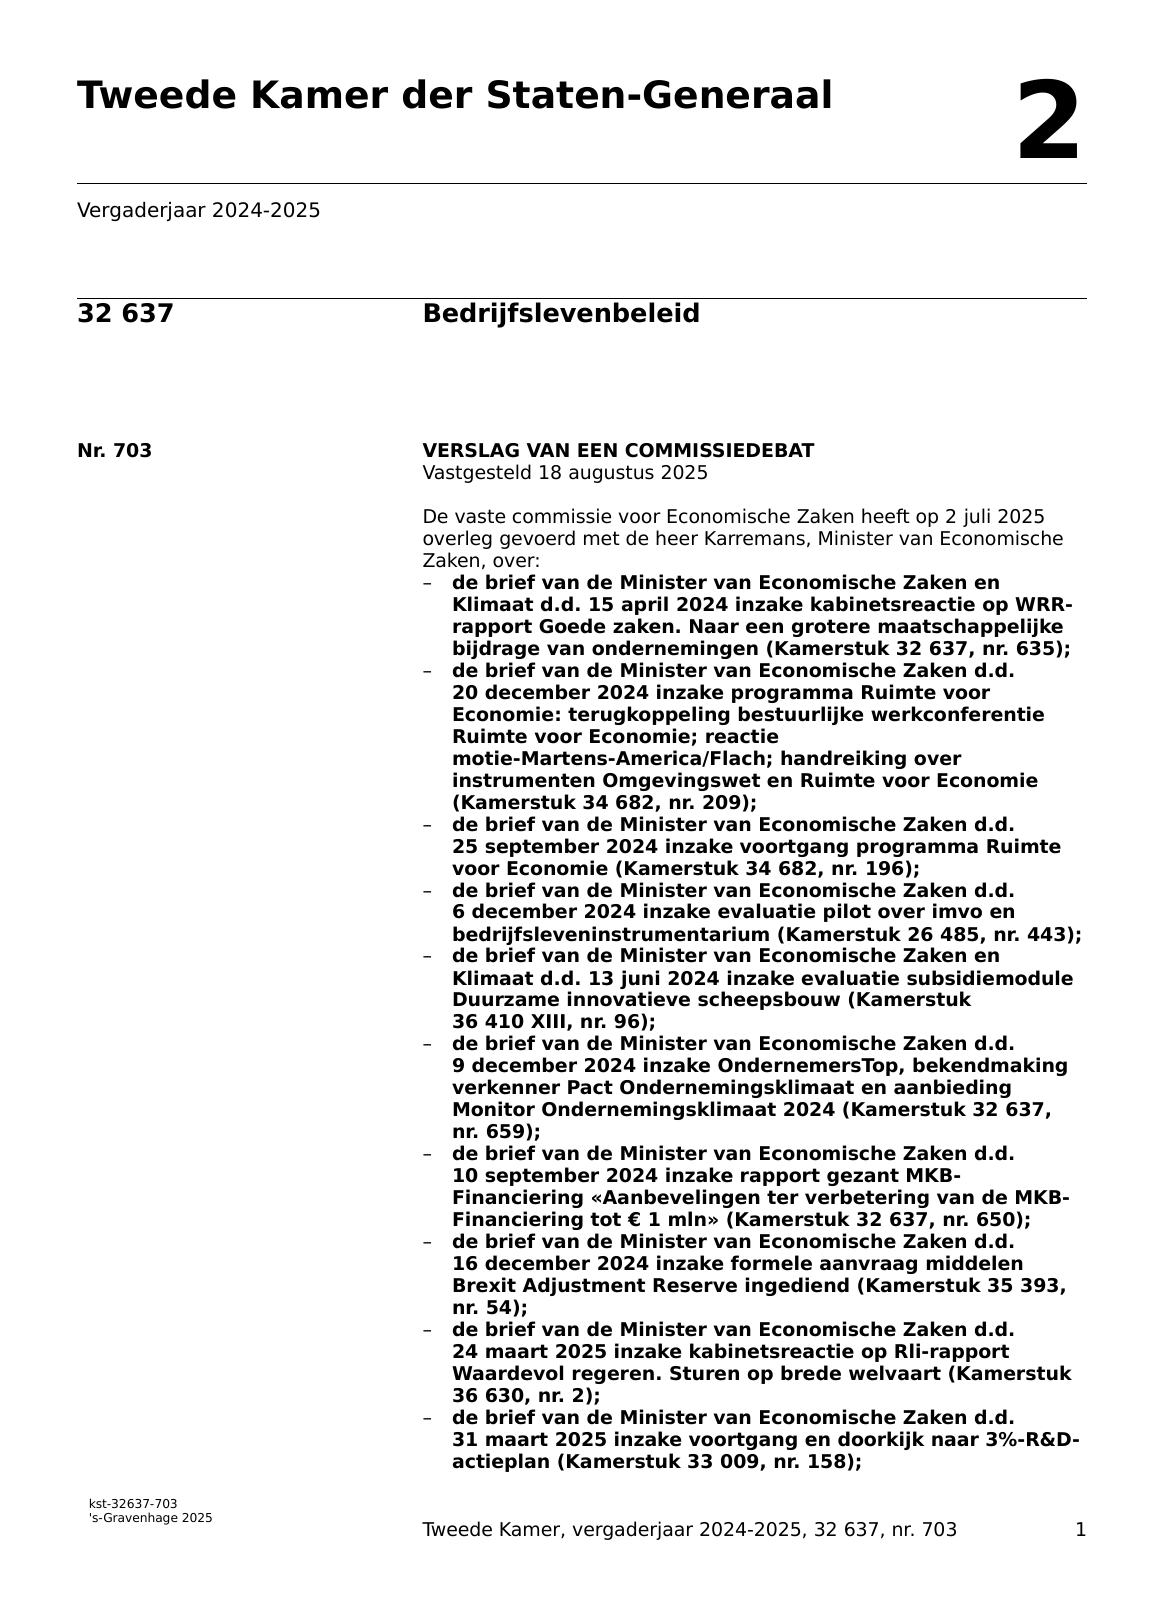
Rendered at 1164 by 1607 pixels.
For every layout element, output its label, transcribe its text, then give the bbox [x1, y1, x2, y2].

text Vastgesteld 18 augustus 2025 [422, 462, 1087, 484]
text – de brief van de Minister van Economische Zaken d.d. 20 december 2024 inzake programma Ruimte voor Economie: terugkoppeling bestuurlijke werkconferentie Ruimte voor Economie; reactie motie-Martens-America/Flach; handreiking over instrumenten Omgevingswet en Ruimte voor Economie (Kamerstuk 34 682, nr. 209); [422, 660, 1087, 813]
text – de brief van de Minister van Economische Zaken en Klimaat d.d. 15 april 2024 inzake kabinetsreactie op WRR-rapport Goede zaken. Naar een grotere maatschappelijke bijdrage van ondernemingen (Kamerstuk 32 637, nr. 635); [422, 572, 1087, 660]
text – de brief van de Minister van Economische Zaken d.d. 10 september 2024 inzake rapport gezant MKB-Financiering «Aanbevelingen ter verbetering van de MKB-Financiering tot € 1 mln» (Kamerstuk 32 637, nr. 650); [422, 1143, 1087, 1231]
subtitle Nr. 703 VERSLAG VAN EEN COMMISSIEDEBAT [77, 440, 1087, 462]
text – de brief van de Minister van Economische Zaken d.d. 25 september 2024 inzake voortgang programma Ruimte voor Economie (Kamerstuk 34 682, nr. 196); [422, 813, 1087, 879]
table_header 2 [886, 59, 1087, 183]
text – de brief van de Minister van Economische Zaken d.d. 31 maart 2025 inzake voortgang en doorkijk naar 3%-R&D-actieplan (Kamerstuk 33 009, nr. 158); [422, 1407, 1087, 1473]
text kst-32637-703 [88, 1497, 323, 1511]
subtitle 32 637 Bedrijfslevenbeleid [77, 299, 1087, 329]
text De vaste commissie voor Economische Zaken heeft op 2 juli 2025 overleg gevoerd met de heer Karremans, Minister van Economische Zaken, over: [422, 506, 1087, 572]
text – de brief van de Minister van Economische Zaken d.d. 24 maart 2025 inzake kabinetsreactie op Rli-rapport Waardevol regeren. Sturen op brede welvaart (Kamerstuk 36 630, nr. 2); [422, 1319, 1087, 1407]
table_cell Vergaderjaar 2024-2025 [77, 184, 1087, 298]
text 's-Gravenhage 2025 [88, 1511, 323, 1525]
text – de brief van de Minister van Economische Zaken en Klimaat d.d. 13 juni 2024 inzake evaluatie subsidiemodule Duurzame innovatieve scheepsbouw (Kamerstuk 36 410 XIII, nr. 96); [422, 945, 1087, 1033]
text – de brief van de Minister van Economische Zaken d.d. 9 december 2024 inzake OndernemersTop, bekendmaking verkenner Pact Ondernemingsklimaat en aanbieding Monitor Ondernemingsklimaat 2024 (Kamerstuk 32 637, nr. 659); [422, 1033, 1087, 1143]
text – de brief van de Minister van Economische Zaken d.d. 6 december 2024 inzake evaluatie pilot over imvo en bedrijfsleveninstrumentarium (Kamerstuk 26 485, nr. 443); [422, 879, 1087, 945]
table_header Tweede Kamer der Staten-Generaal [77, 59, 886, 183]
text – de brief van de Minister van Economische Zaken d.d. 16 december 2024 inzake formele aanvraag middelen Brexit Adjustment Reserve ingediend (Kamerstuk 35 393, nr. 54); [422, 1231, 1087, 1319]
